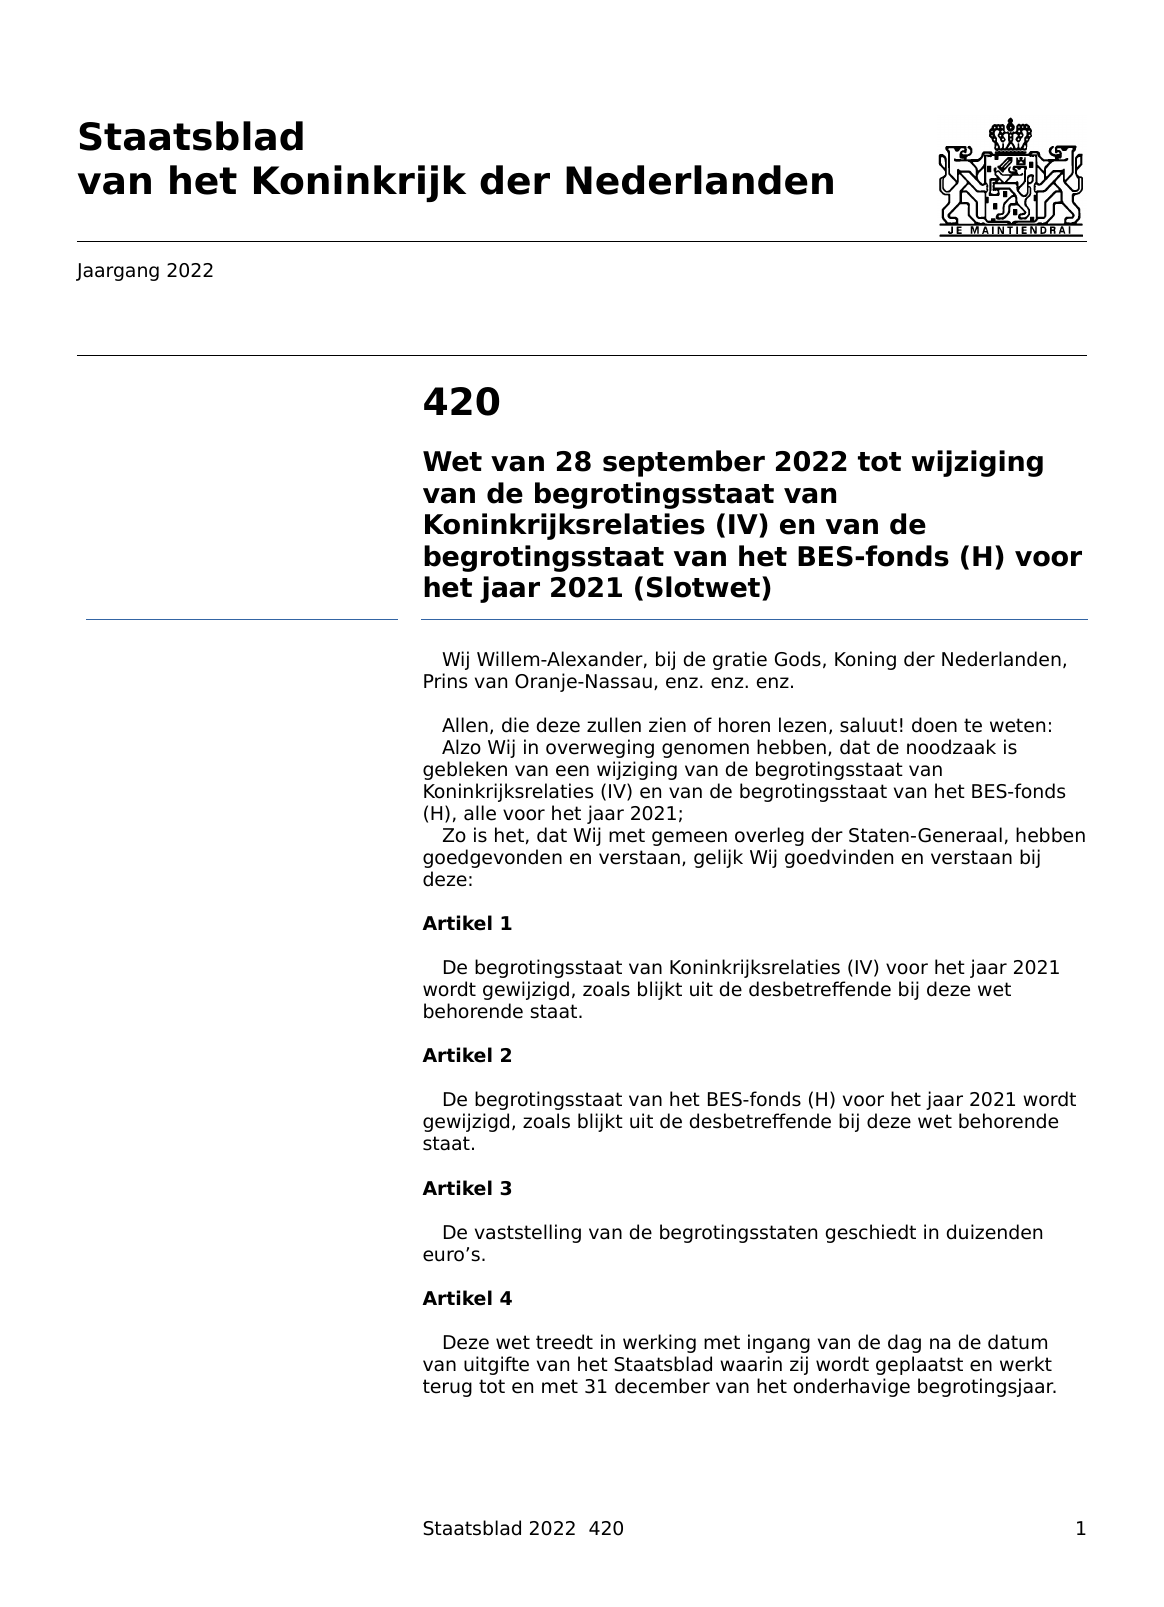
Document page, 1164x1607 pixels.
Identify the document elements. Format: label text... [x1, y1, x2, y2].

subtitle Artikel 4 [422, 1288, 1087, 1310]
text De vaststelling van de begrotingsstaten geschiedt in duizenden euro’s. [422, 1222, 1087, 1266]
text Zo is het, dat Wij met gemeen overleg der Staten-Generaal, hebben goedgevonden en verstaan, gelijk Wij goedvinden en verstaan bij deze: [422, 825, 1087, 891]
subtitle Artikel 2 [422, 1045, 1087, 1067]
picture [936, 115, 1087, 240]
text Wet van 28 september 2022 tot wijziging van de begrotingsstaat van Koninkrijksrelaties (IV) en van de begrotingsstaat van het BES-fonds (H) voor het jaar 2021 (Slotwet) [422, 447, 1087, 604]
text Deze wet treedt in werking met ingang van de dag na de datum van uitgifte van het Staatsblad waarin zij wordt geplaatst en werkt terug tot en met 31 december van het onderhavige begrotingsjaar. [422, 1332, 1087, 1398]
text Wij Willem-Alexander, bij de gratie Gods, Koning der Nederlanden, Prins van Oranje-Nassau, enz. enz. enz. [422, 649, 1087, 693]
text De begrotingsstaat van Koninkrijksrelaties (IV) voor het jaar 2021 wordt gewijzigd, zoals blijkt uit de desbetreffende bij deze wet behorende staat. [422, 957, 1087, 1023]
table_header [886, 100, 1087, 241]
table_header Staatsblad van het Koninkrijk der Nederlanden [77, 100, 886, 241]
subtitle 420 [422, 381, 1087, 424]
subtitle Artikel 1 [422, 913, 1087, 935]
text Allen, die deze zullen zien of horen lezen, saluut! doen te weten: [422, 715, 1087, 737]
text Alzo Wij in overweging genomen hebben, dat de noodzaak is gebleken van een wijziging van de begrotingsstaat van Koninkrijksrelaties (IV) en van de begrotingsstaat van het BES-fonds (H), alle voor het jaar 2021; [422, 737, 1087, 825]
subtitle Artikel 3 [422, 1177, 1087, 1199]
table_cell Jaargang 2022 [77, 242, 1087, 355]
text De begrotingsstaat van het BES-fonds (H) voor het jaar 2021 wordt gewijzigd, zoals blijkt uit de desbetreffende bij deze wet behorende staat. [422, 1089, 1087, 1155]
